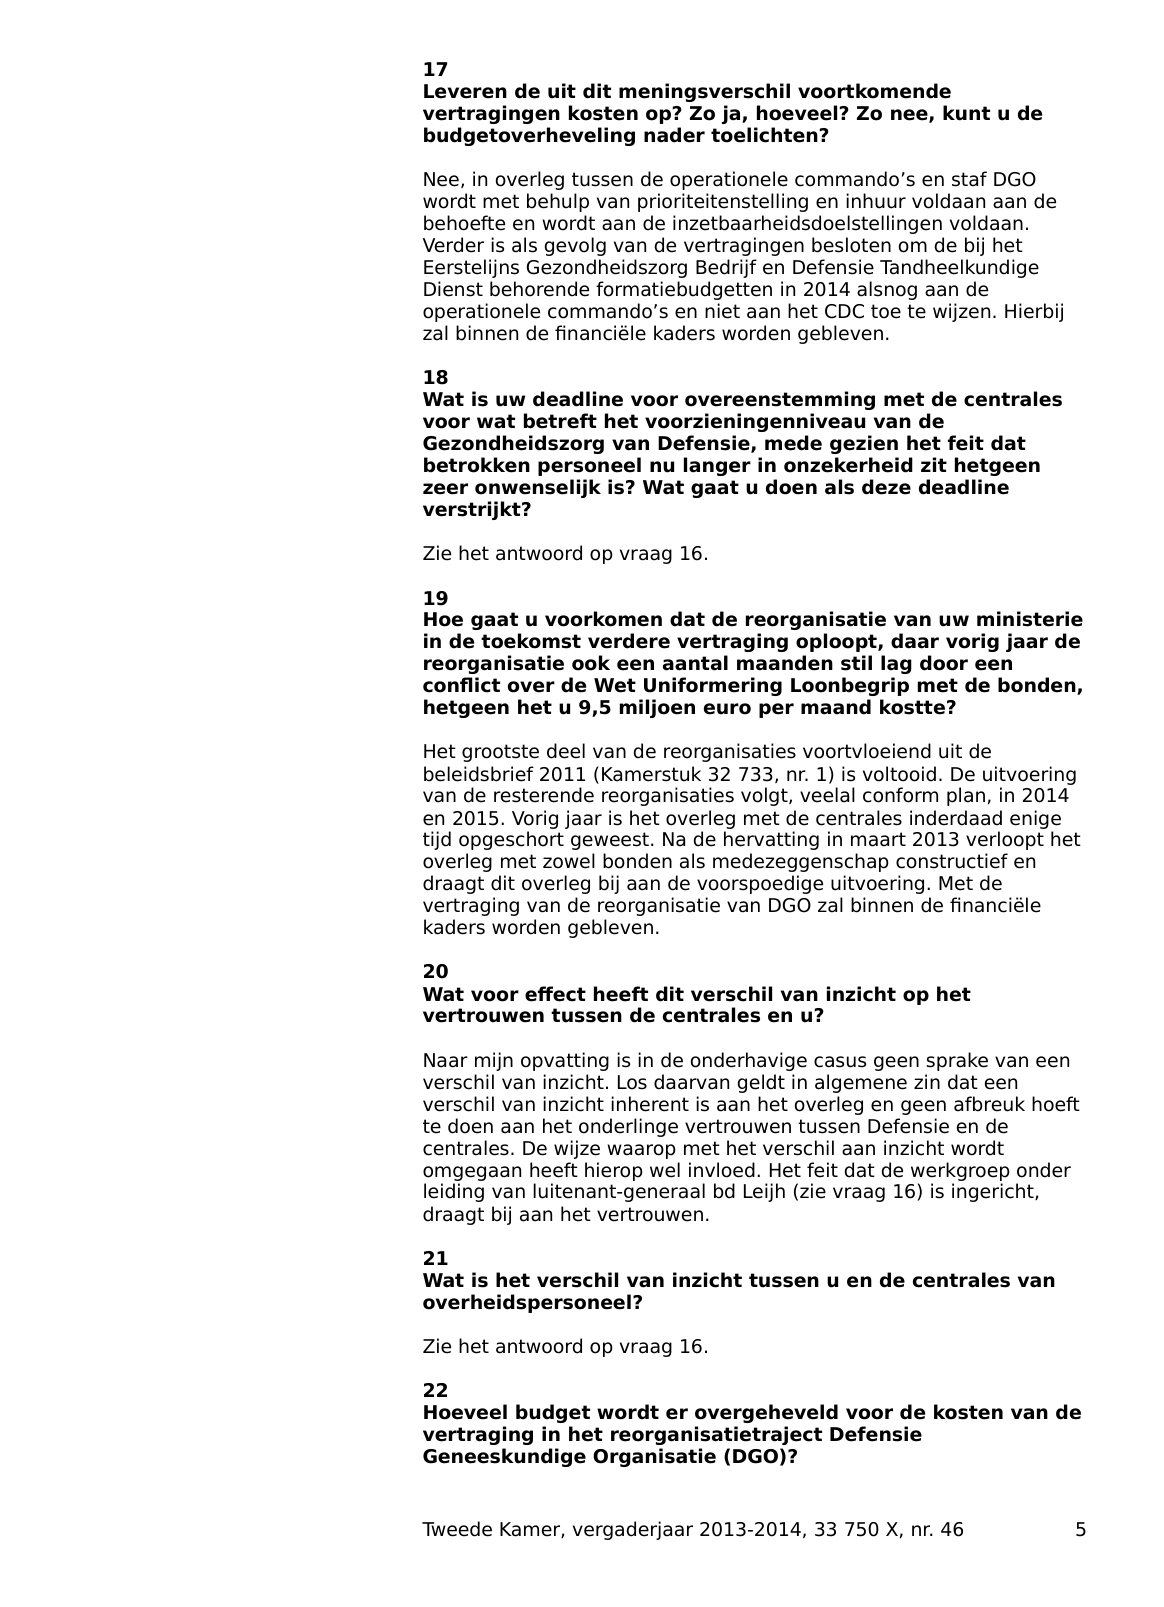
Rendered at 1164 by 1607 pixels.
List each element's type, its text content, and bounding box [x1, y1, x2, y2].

text Leveren de uit dit meningsverschil voortkomende vertragingen kosten op? Zo ja, hoeveel? Zo nee, kunt u de budgetoverheveling nader toelichten? [422, 81, 1087, 147]
text Zie het antwoord op vraag 16. [422, 1336, 1087, 1358]
text 21 [422, 1248, 1087, 1269]
text 20 [422, 961, 1087, 983]
text Het grootste deel van de reorganisaties voortvloeiend uit de beleidsbrief 2011 (Kamerstuk 32 733, nr. 1) is voltooid. De uitvoering van de resterende reorganisaties volgt, veelal conform plan, in 2014 en 2015. Vorig jaar is het overleg met de centrales inderdaad enige tijd opgeschort geweest. Na de hervatting in maart 2013 verloopt het overleg met zowel bonden als medezeggenschap constructief en draagt dit overleg bij aan de voorspoedige uitvoering. Met de vertraging van de reorganisatie van DGO zal binnen de financiële kaders worden gebleven. [422, 741, 1087, 939]
text 22 [422, 1380, 1087, 1402]
text Wat voor effect heeft dit verschil van inzicht op het vertrouwen tussen de centrales en u? [422, 983, 1087, 1027]
text Naar mijn opvatting is in de onderhavige casus geen sprake van een verschil van inzicht. Los daarvan geldt in algemene zin dat een verschil van inzicht inherent is aan het overleg en geen afbreuk hoeft te doen aan het onderlinge vertrouwen tussen Defensie en de centrales. De wijze waarop met het verschil aan inzicht wordt omgegaan heeft hierop wel invloed. Het feit dat de werkgroep onder leiding van luitenant-generaal bd Leijh (zie vraag 16) is ingericht, draagt bij aan het vertrouwen. [422, 1049, 1087, 1225]
text 18 [422, 367, 1087, 389]
text Hoe gaat u voorkomen dat de reorganisatie van uw ministerie in de toekomst verdere vertraging oploopt, daar vorig jaar de reorganisatie ook een aantal maanden stil lag door een conflict over de Wet Uniformering Loonbegrip met de bonden, hetgeen het u 9,5 miljoen euro per maand kostte? [422, 609, 1087, 719]
text 17 [422, 59, 1087, 81]
text Zie het antwoord op vraag 16. [422, 543, 1087, 565]
text 19 [422, 587, 1087, 609]
text Wat is het verschil van inzicht tussen u en de centrales van overheidspersoneel? [422, 1269, 1087, 1313]
text Nee, in overleg tussen de operationele commando’s en staf DGO wordt met behulp van prioriteitenstelling en inhuur voldaan aan de behoefte en wordt aan de inzetbaarheidsdoelstellingen voldaan. Verder is als gevolg van de vertragingen besloten om de bij het Eerstelijns Gezondheidszorg Bedrijf en Defensie Tandheelkundige Dienst behorende formatiebudgetten in 2014 alsnog aan de operationele commando’s en niet aan het CDC toe te wijzen. Hierbij zal binnen de financiële kaders worden gebleven. [422, 169, 1087, 345]
text Wat is uw deadline voor overeenstemming met de centrales voor wat betreft het voorzieningenniveau van de Gezondheidszorg van Defensie, mede gezien het feit dat betrokken personeel nu langer in onzekerheid zit hetgeen zeer onwenselijk is? Wat gaat u doen als deze deadline verstrijkt? [422, 389, 1087, 521]
text Hoeveel budget wordt er overgeheveld voor de kosten van de vertraging in het reorganisatietraject Defensie Geneeskundige Organisatie (DGO)? [422, 1402, 1087, 1468]
